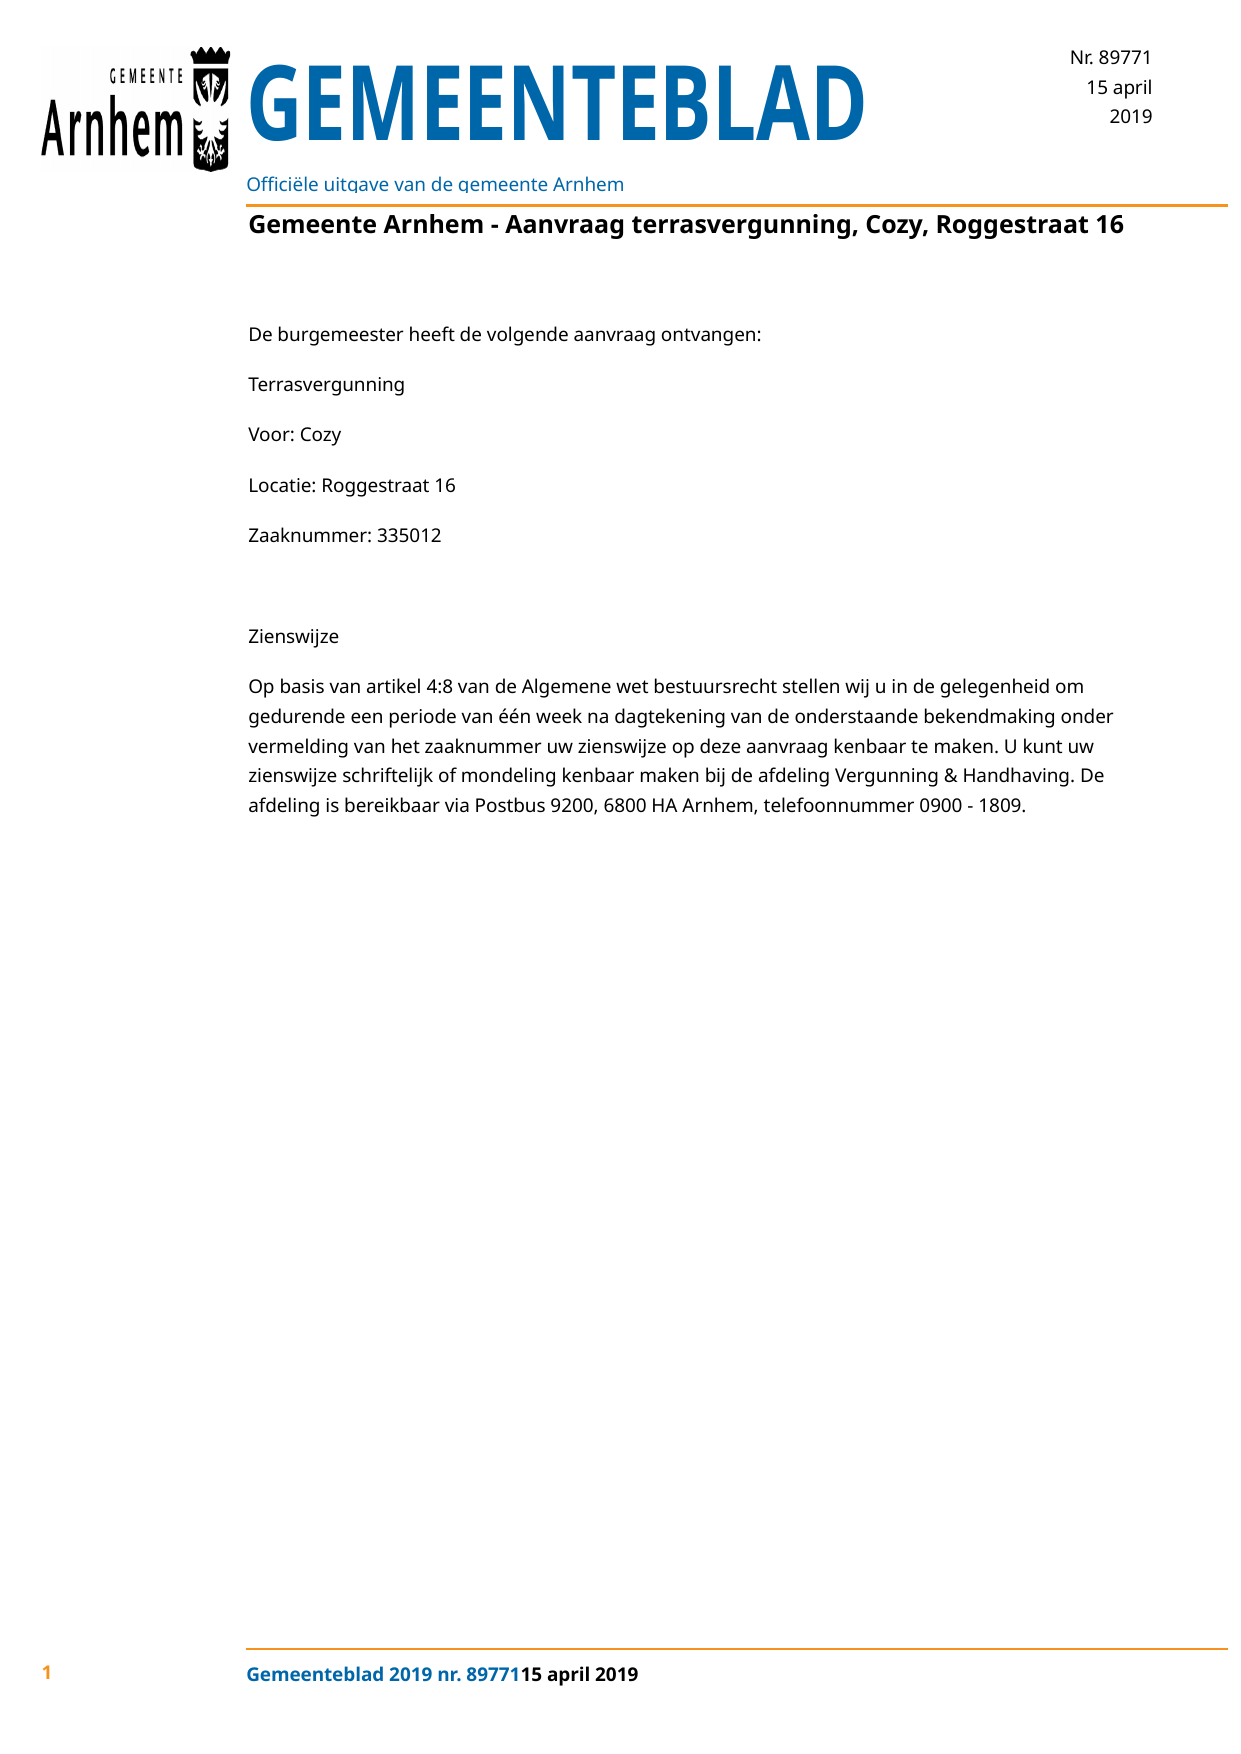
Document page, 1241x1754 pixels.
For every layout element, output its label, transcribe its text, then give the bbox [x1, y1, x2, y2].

text Zienswijze [248, 623, 1152, 649]
text Locatie: Roggestraat 16 [248, 472, 1152, 498]
text Op basis van artikel 4:8 van de Algemene wet bestuursrecht stellen wij u in de gelegenheid om gedurende een periode van één week na dagtekening van de onderstaande bekendmaking onder vermelding van het zaaknummer uw zienswijze op deze aanvraag kenbaar te maken. U kunt uw zienswijze schriftelijk of mondeling kenbaar maken bij de afdeling Vergunning & Handhaving. De afdeling is bereikbaar via Postbus 9200, 6800 HA Arnhem, telefoonnummer 0900 - 1809. [248, 674, 1152, 818]
picture [41, 47, 231, 172]
text Gemeente Arnhem - Aanvraag terrasvergunning, Cozy, Roggestraat 16 [248, 207, 1152, 241]
text De burgemeester heeft de volgende aanvraag ontvangen: [248, 321, 1152, 346]
text Terrasvergunning [248, 371, 1152, 397]
text Zaaknummer: 335012 [248, 522, 1152, 548]
text Voor: Cozy [248, 422, 1152, 447]
